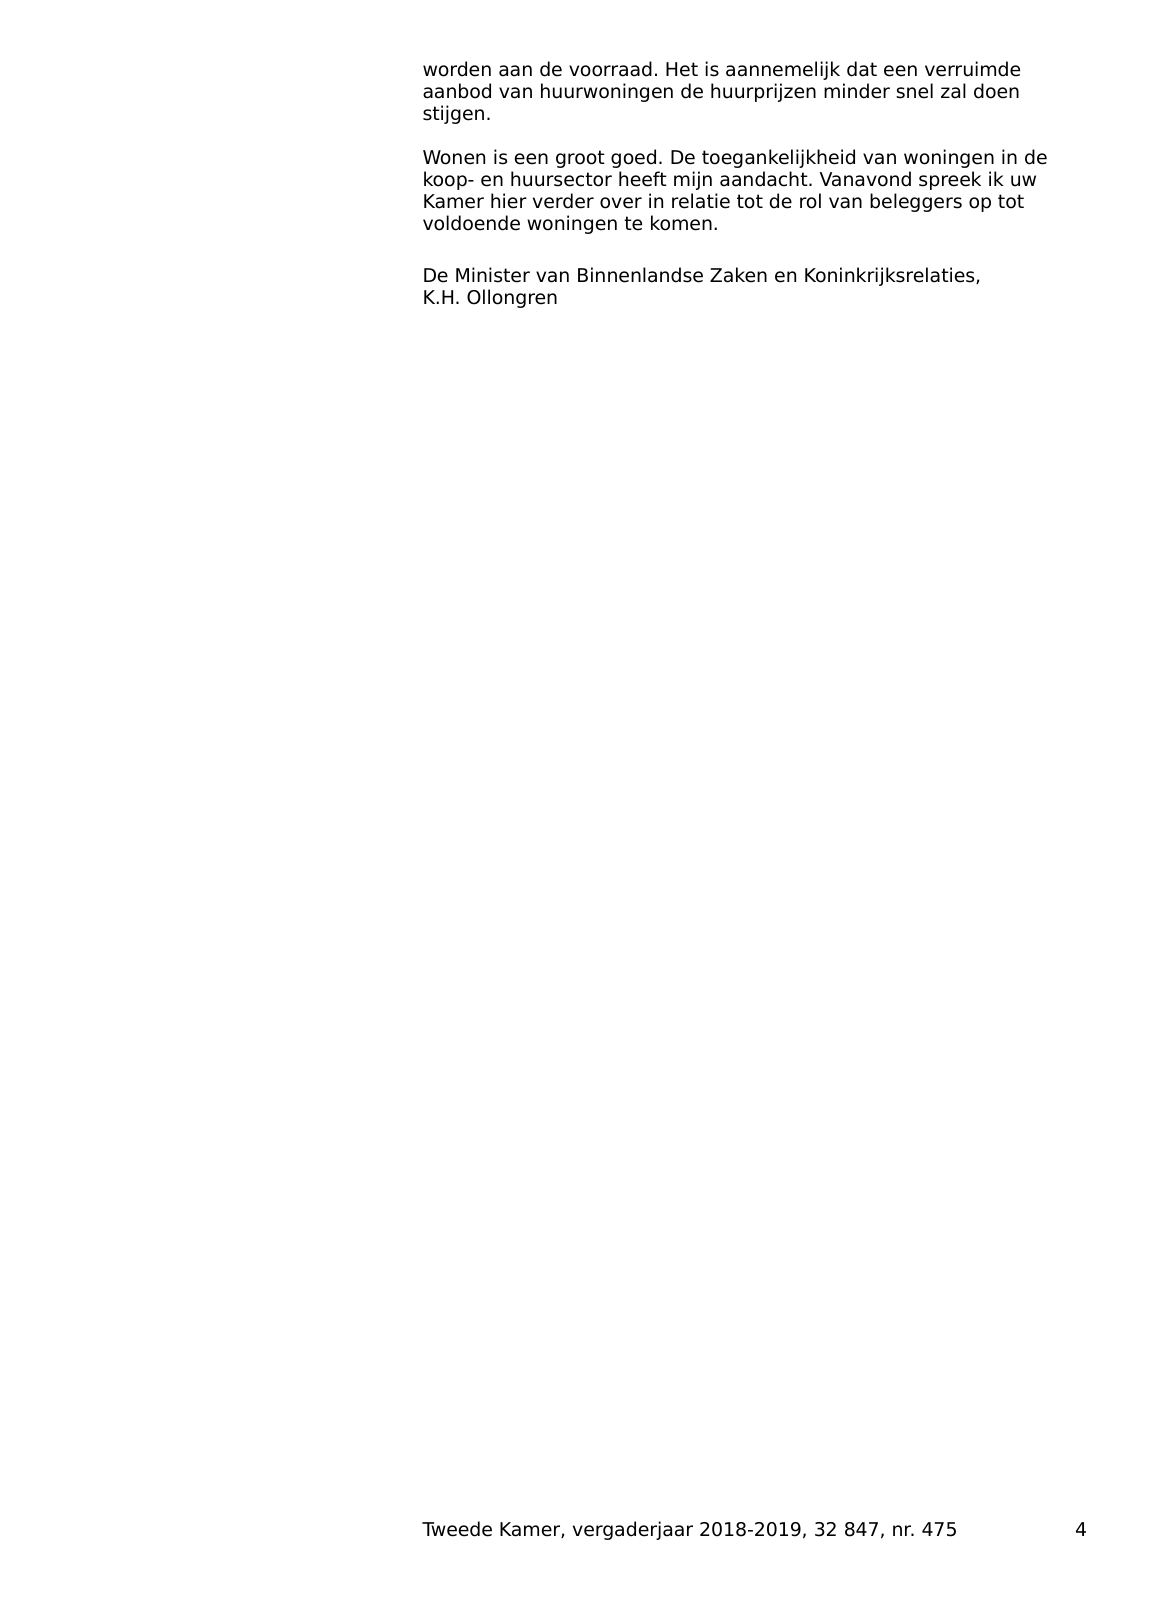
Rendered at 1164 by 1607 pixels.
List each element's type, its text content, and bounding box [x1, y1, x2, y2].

text worden aan de voorraad. Het is aannemelijk dat een verruimde aanbod van huurwoningen de huurprijzen minder snel zal doen stijgen. [422, 59, 1087, 125]
text De Minister van Binnenlandse Zaken en Koninkrijksrelaties, K.H. Ollongren [422, 265, 1087, 309]
text Wonen is een groot goed. De toegankelijkheid van woningen in de koop- en huursector heeft mijn aandacht. Vanavond spreek ik uw Kamer hier verder over in relatie tot de rol van beleggers op tot voldoende woningen te komen. [422, 147, 1087, 235]
